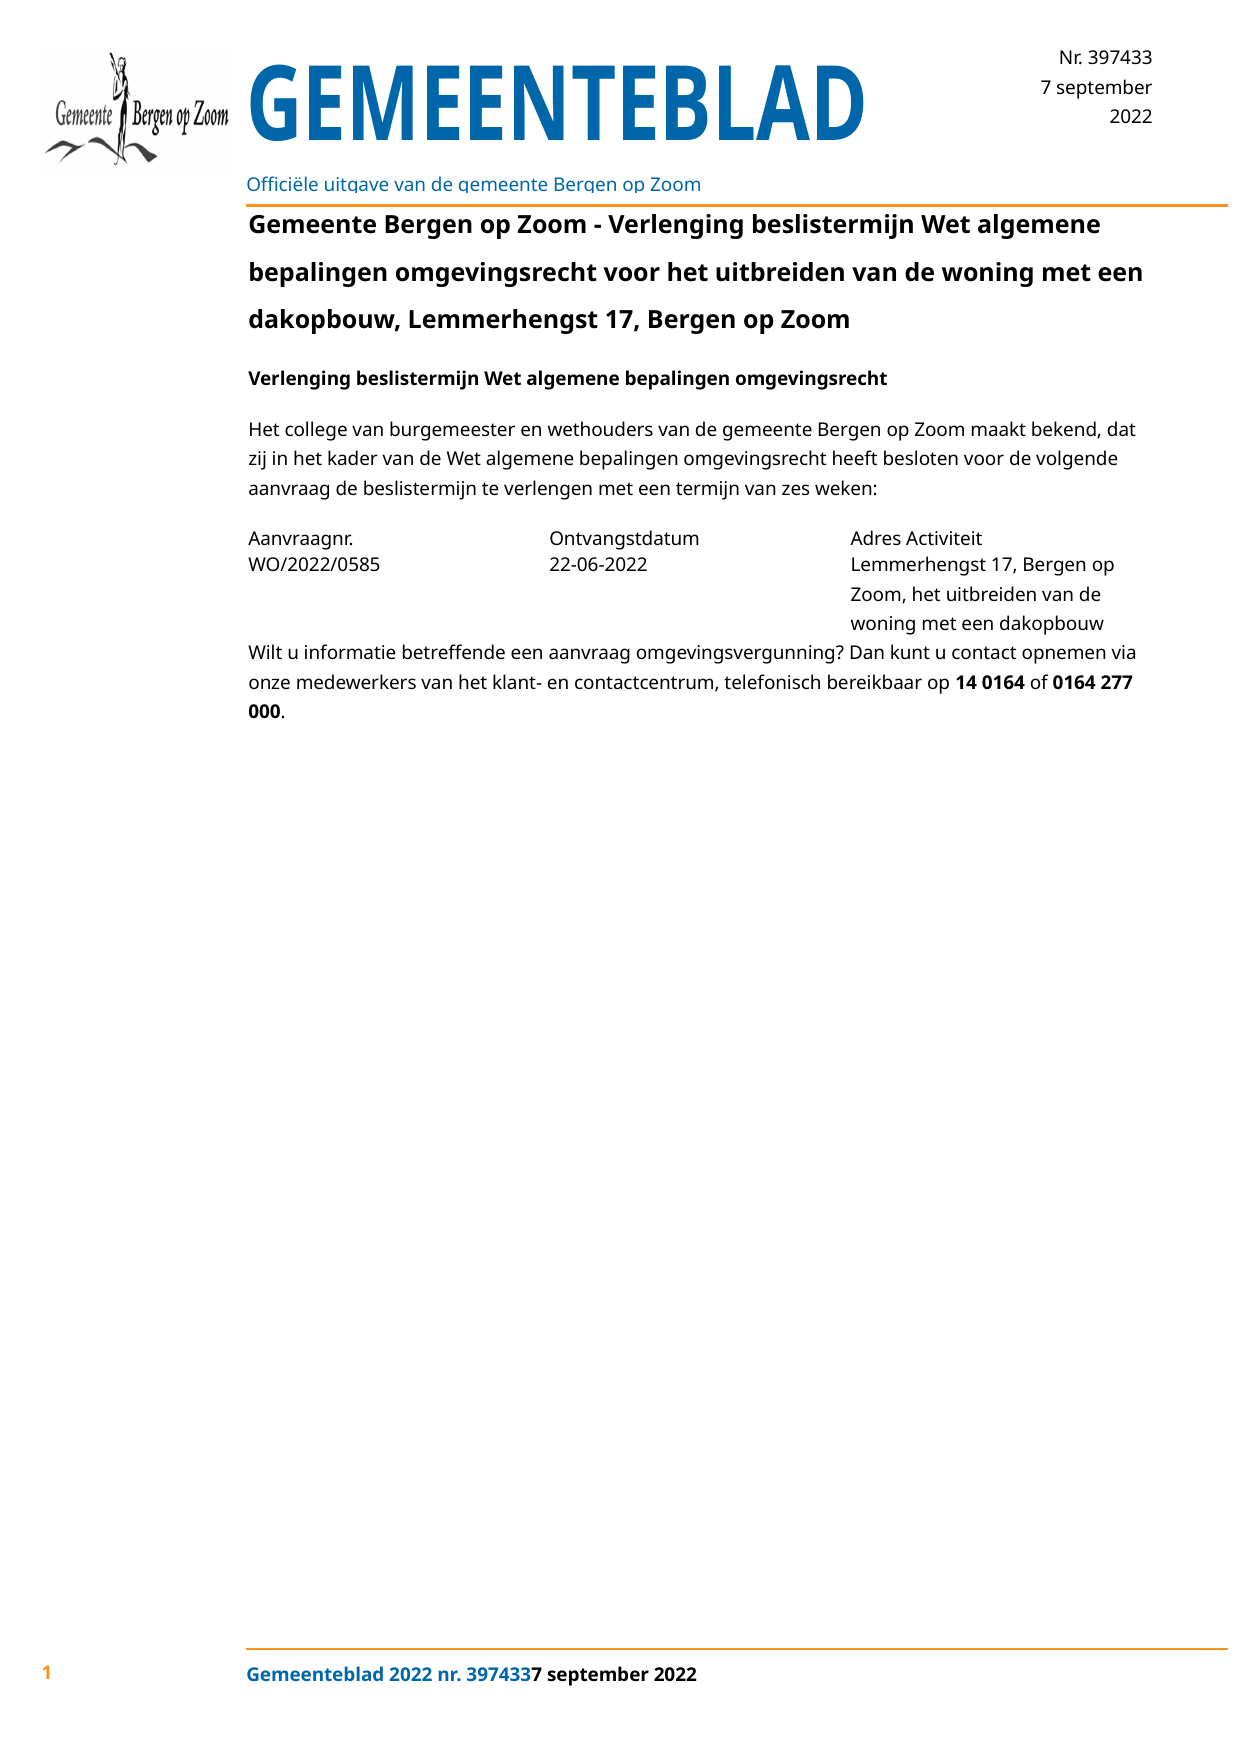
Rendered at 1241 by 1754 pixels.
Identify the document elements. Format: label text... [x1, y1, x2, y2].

table_header Adres Activiteit [850, 526, 1152, 551]
text Het college van burgemeester en wethouders van de gemeente Bergen op Zoom maakt bekend, dat zij in het kader van de Wet algemene bepalingen omgevingsrecht heeft besloten voor de volgende aanvraag de beslistermijn te verlengen met een termijn van zes weken: [248, 416, 1152, 501]
text Gemeente Bergen op Zoom - Verlenging beslistermijn Wet algemene bepalingen omgevingsrecht voor het uitbreiden van de woning met een dakopbouw, Lemmerhengst 17, Bergen op Zoom [248, 207, 1152, 336]
text Wilt u informatie betreffende een aanvraag omgevingsvergunning? Dan kunt u contact opnemen via onze medewerkers van het klant- en contactcentrum, telefonisch bereikbaar op 14 0164 of 0164 277 000. [248, 639, 1152, 724]
table_header Aanvraagnr. [248, 526, 549, 551]
table_cell Lemmerhengst 17, Bergen op Zoom, het uitbreiden van de woning met een dakopbouw [850, 551, 1152, 636]
picture [41, 47, 231, 172]
table_header Ontvangstdatum [549, 526, 850, 551]
table_cell 22-06-2022 [549, 551, 850, 636]
text Verlenging beslistermijn Wet algemene bepalingen omgevingsrecht [248, 366, 1152, 391]
table_cell WO/2022/0585 [248, 551, 549, 636]
